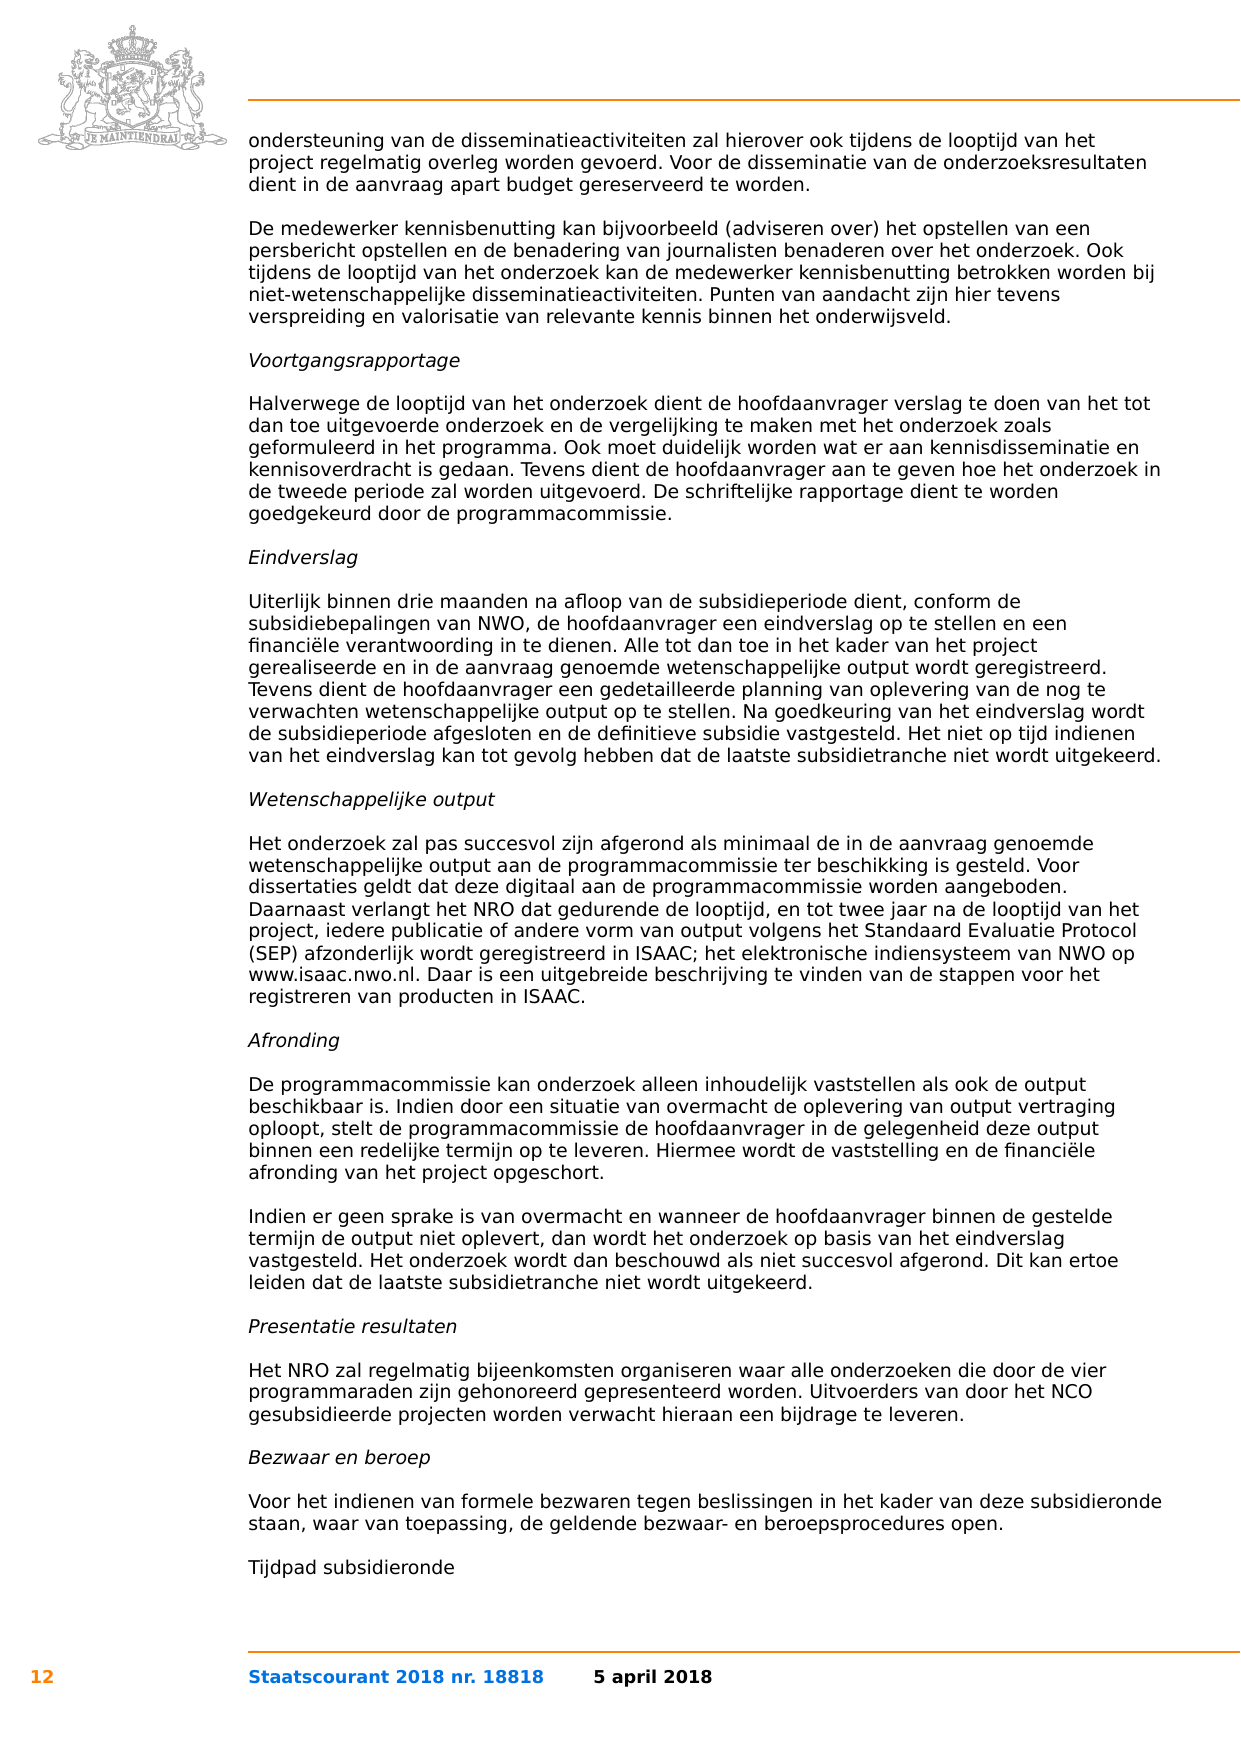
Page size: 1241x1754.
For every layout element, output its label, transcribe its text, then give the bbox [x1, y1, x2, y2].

subtitle Presentatie resultaten [248, 1316, 1163, 1338]
text Tijdpad subsidieronde [248, 1557, 1163, 1579]
text Uiterlijk binnen drie maanden na afloop van de subsidieperiode dient, conform de subsidiebepalingen van NWO, de hoofdaanvrager een eindverslag op te stellen en een financiële verantwoording in te dienen. Alle tot dan toe in het kader van het project gerealiseerde en in de aanvraag genoemde wetenschappelijke output wordt geregistreerd. Tevens dient de hoofdaanvrager een gedetailleerde planning van oplevering van de nog te verwachten wetenschappelijke output op te stellen. Na goedkeuring van het eindverslag wordt de subsidieperiode afgesloten en de definitieve subsidie vastgesteld. Het niet op tijd indienen van het eindverslag kan tot gevolg hebben dat de laatste subsidietranche niet wordt uitgekeerd. [248, 591, 1163, 767]
text Het onderzoek zal pas succesvol zijn afgerond als minimaal de in de aanvraag genoemde wetenschappelijke output aan de programmacommissie ter beschikking is gesteld. Voor dissertaties geldt dat deze digitaal aan de programmacommissie worden aangeboden. Daarnaast verlangt het NRO dat gedurende de looptijd, en tot twee jaar na de looptijd van het project, iedere publicatie of andere vorm van output volgens het Standaard Evaluatie Protocol (SEP) afzonderlijk wordt geregistreerd in ISAAC; het elektronische indiensysteem van NWO op www.isaac.nwo.nl. Daar is een uitgebreide beschrijving te vinden van de stappen voor het registreren van producten in ISAAC. [248, 832, 1163, 1008]
subtitle Wetenschappelijke output [248, 789, 1163, 811]
subtitle Voortgangsrapportage [248, 349, 1163, 371]
text Het NRO zal regelmatig bijeenkomsten organiseren waar alle onderzoeken die door de vier programmaraden zijn gehonoreerd gepresenteerd worden. Uitvoerders van door het NCO gesubsidieerde projecten worden verwacht hieraan een bijdrage te leveren. [248, 1359, 1163, 1425]
subtitle Eindverslag [248, 547, 1163, 569]
text ondersteuning van de disseminatieactiviteiten zal hierover ook tijdens de looptijd van het project regelmatig overleg worden gevoerd. Voor de disseminatie van de onderzoeksresultaten dient in de aanvraag apart budget gereserveerd te worden. [248, 130, 1163, 196]
text Halverwege de looptijd van het onderzoek dient de hoofdaanvrager verslag te doen van het tot dan toe uitgevoerde onderzoek en de vergelijking te maken met het onderzoek zoals geformuleerd in het programma. Ook moet duidelijk worden wat er aan kennisdisseminatie en kennisoverdracht is gedaan. Tevens dient de hoofdaanvrager aan te geven hoe het onderzoek in de tweede periode zal worden uitgevoerd. De schriftelijke rapportage dient te worden goedgekeurd door de programmacommissie. [248, 393, 1163, 525]
text De programmacommissie kan onderzoek alleen inhoudelijk vaststellen als ook de output beschikbaar is. Indien door een situatie van overmacht de oplevering van output vertraging oploopt, stelt de programmacommissie de hoofdaanvrager in de gelegenheid deze output binnen een redelijke termijn op te leveren. Hiermee wordt de vaststelling en de financiële afronding van het project opgeschort. [248, 1074, 1163, 1184]
text Voor het indienen van formele bezwaren tegen beslissingen in het kader van deze subsidieronde staan, waar van toepassing, de geldende bezwaar- en beroepsprocedures open. [248, 1491, 1163, 1535]
text Indien er geen sprake is van overmacht en wanneer de hoofdaanvrager binnen de gestelde termijn de output niet oplevert, dan wordt het onderzoek op basis van het eindverslag vastgesteld. Het onderzoek wordt dan beschouwd als niet succesvol afgerond. Dit kan ertoe leiden dat de laatste subsidietranche niet wordt uitgekeerd. [248, 1206, 1163, 1294]
picture [38, 25, 227, 150]
subtitle Bezwaar en beroep [248, 1447, 1163, 1469]
subtitle Afronding [248, 1030, 1163, 1052]
text De medewerker kennisbenutting kan bijvoorbeeld (adviseren over) het opstellen van een persbericht opstellen en de benadering van journalisten benaderen over het onderzoek. Ook tijdens de looptijd van het onderzoek kan de medewerker kennisbenutting betrokken worden bij niet-wetenschappelijke disseminatieactiviteiten. Punten van aandacht zijn hier tevens verspreiding en valorisatie van relevante kennis binnen het onderwijsveld. [248, 218, 1163, 328]
